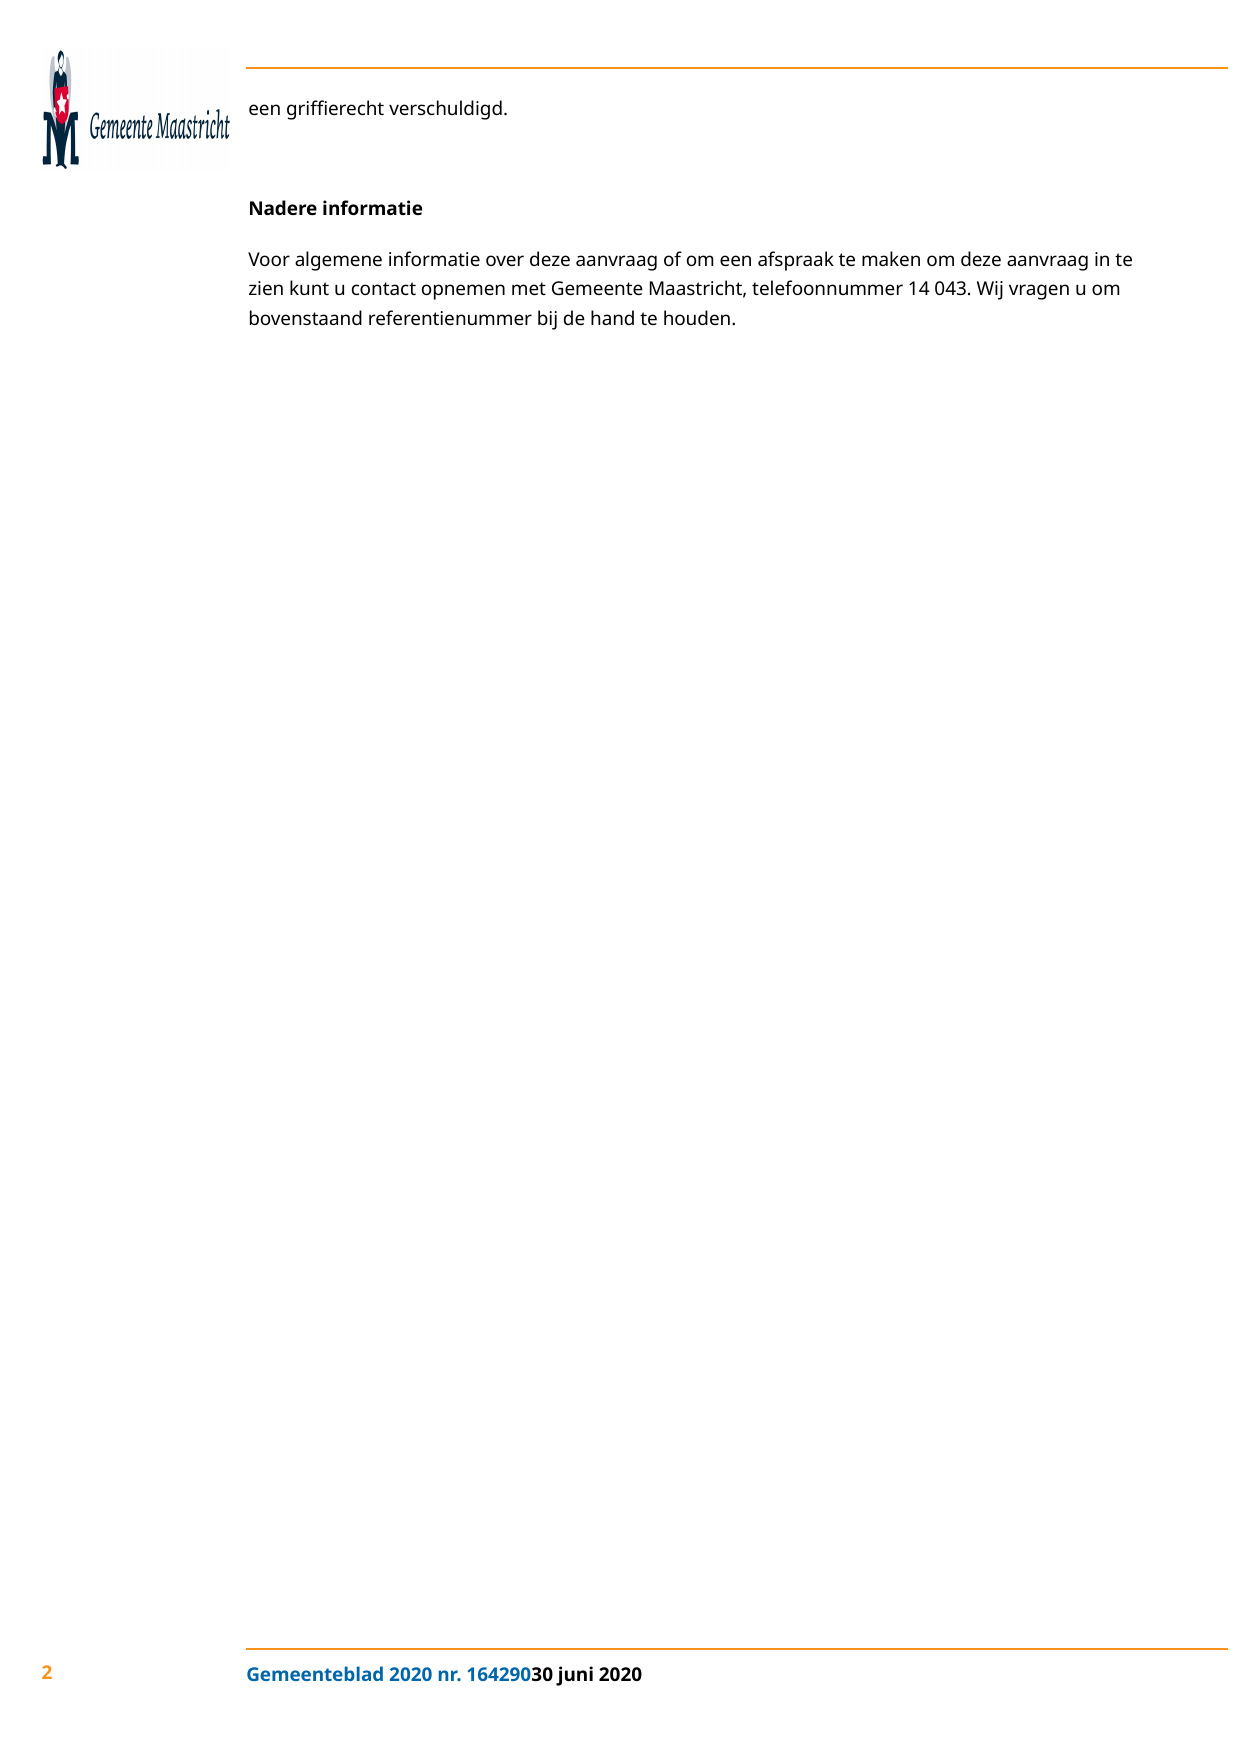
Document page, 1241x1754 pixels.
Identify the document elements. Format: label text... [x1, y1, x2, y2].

text een griffierecht verschuldigd. [248, 95, 1152, 121]
text Voor algemene informatie over deze aanvraag of om een afspraak te maken om deze aanvraag in te zien kunt u contact opnemen met Gemeente Maastricht, telefoonnummer 14 043. Wij vragen u om bovenstaand referentienummer bij de hand te houden. [248, 246, 1152, 331]
text Nadere informatie [248, 196, 1152, 221]
picture [41, 47, 231, 172]
